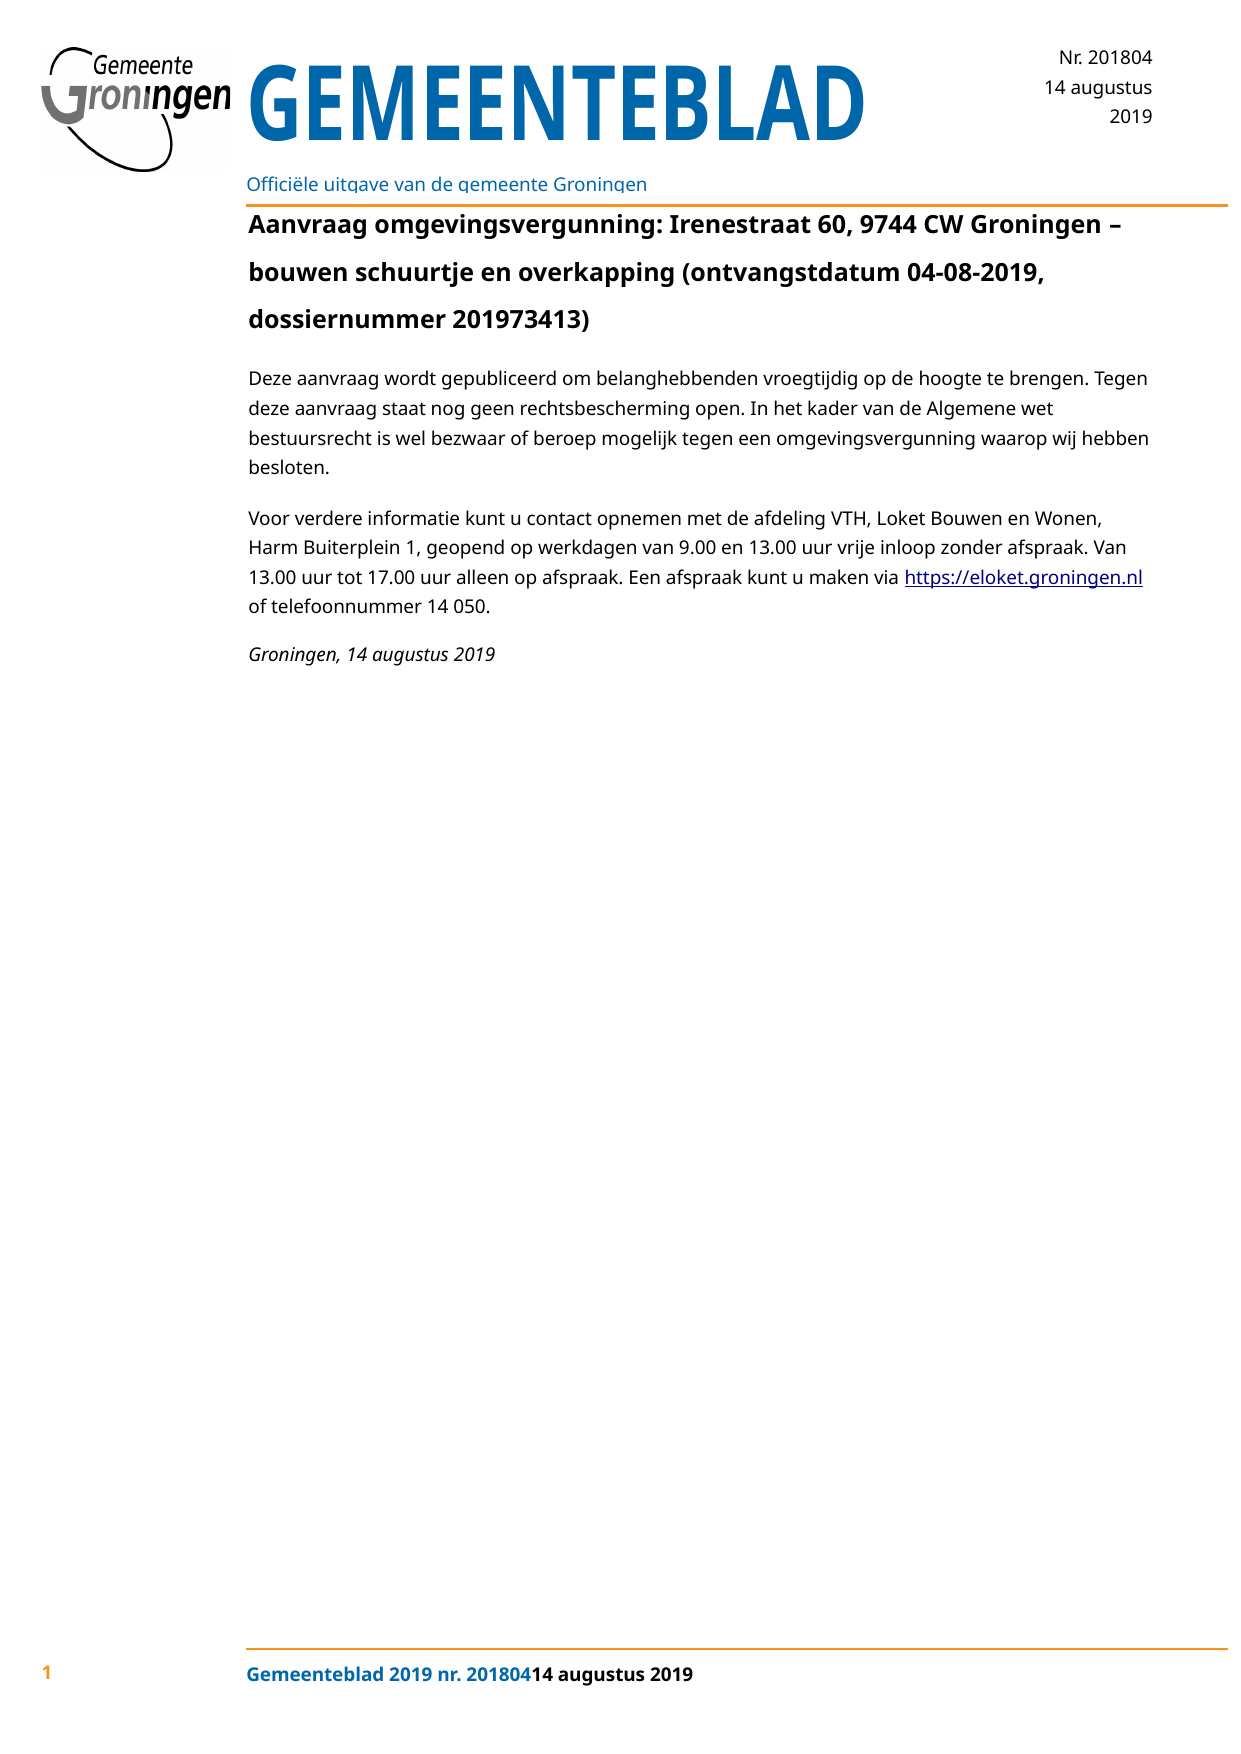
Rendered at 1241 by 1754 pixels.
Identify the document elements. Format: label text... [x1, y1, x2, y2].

text Voor verdere informatie kunt u contact opnemen met de afdeling VTH, Loket Bouwen en Wonen, Harm Buiterplein 1, geopend op werkdagen van 9.00 en 13.00 uur vrije inloop zonder afspraak. Van 13.00 uur tot 17.00 uur alleen op afspraak. Een afspraak kunt u maken via https://eloket.groningen.nl of telefoonnummer 14 050. [248, 505, 1152, 619]
picture [41, 47, 231, 172]
text Groningen, 14 augustus 2019 [248, 641, 1152, 667]
text Aanvraag omgevingsvergunning: Irenestraat 60, 9744 CW Groningen – bouwen schuurtje en overkapping (ontvangstdatum 04-08-2019, dossiernummer 201973413) [248, 207, 1152, 336]
text Deze aanvraag wordt gepubliceerd om belanghebbenden vroegtijdig op de hoogte te brengen. Tegen deze aanvraag staat nog geen rechtsbescherming open. In het kader van de Algemene wet bestuursrecht is wel bezwaar of beroep mogelijk tegen een omgevingsvergunning waarop wij hebben besloten. [248, 366, 1152, 480]
